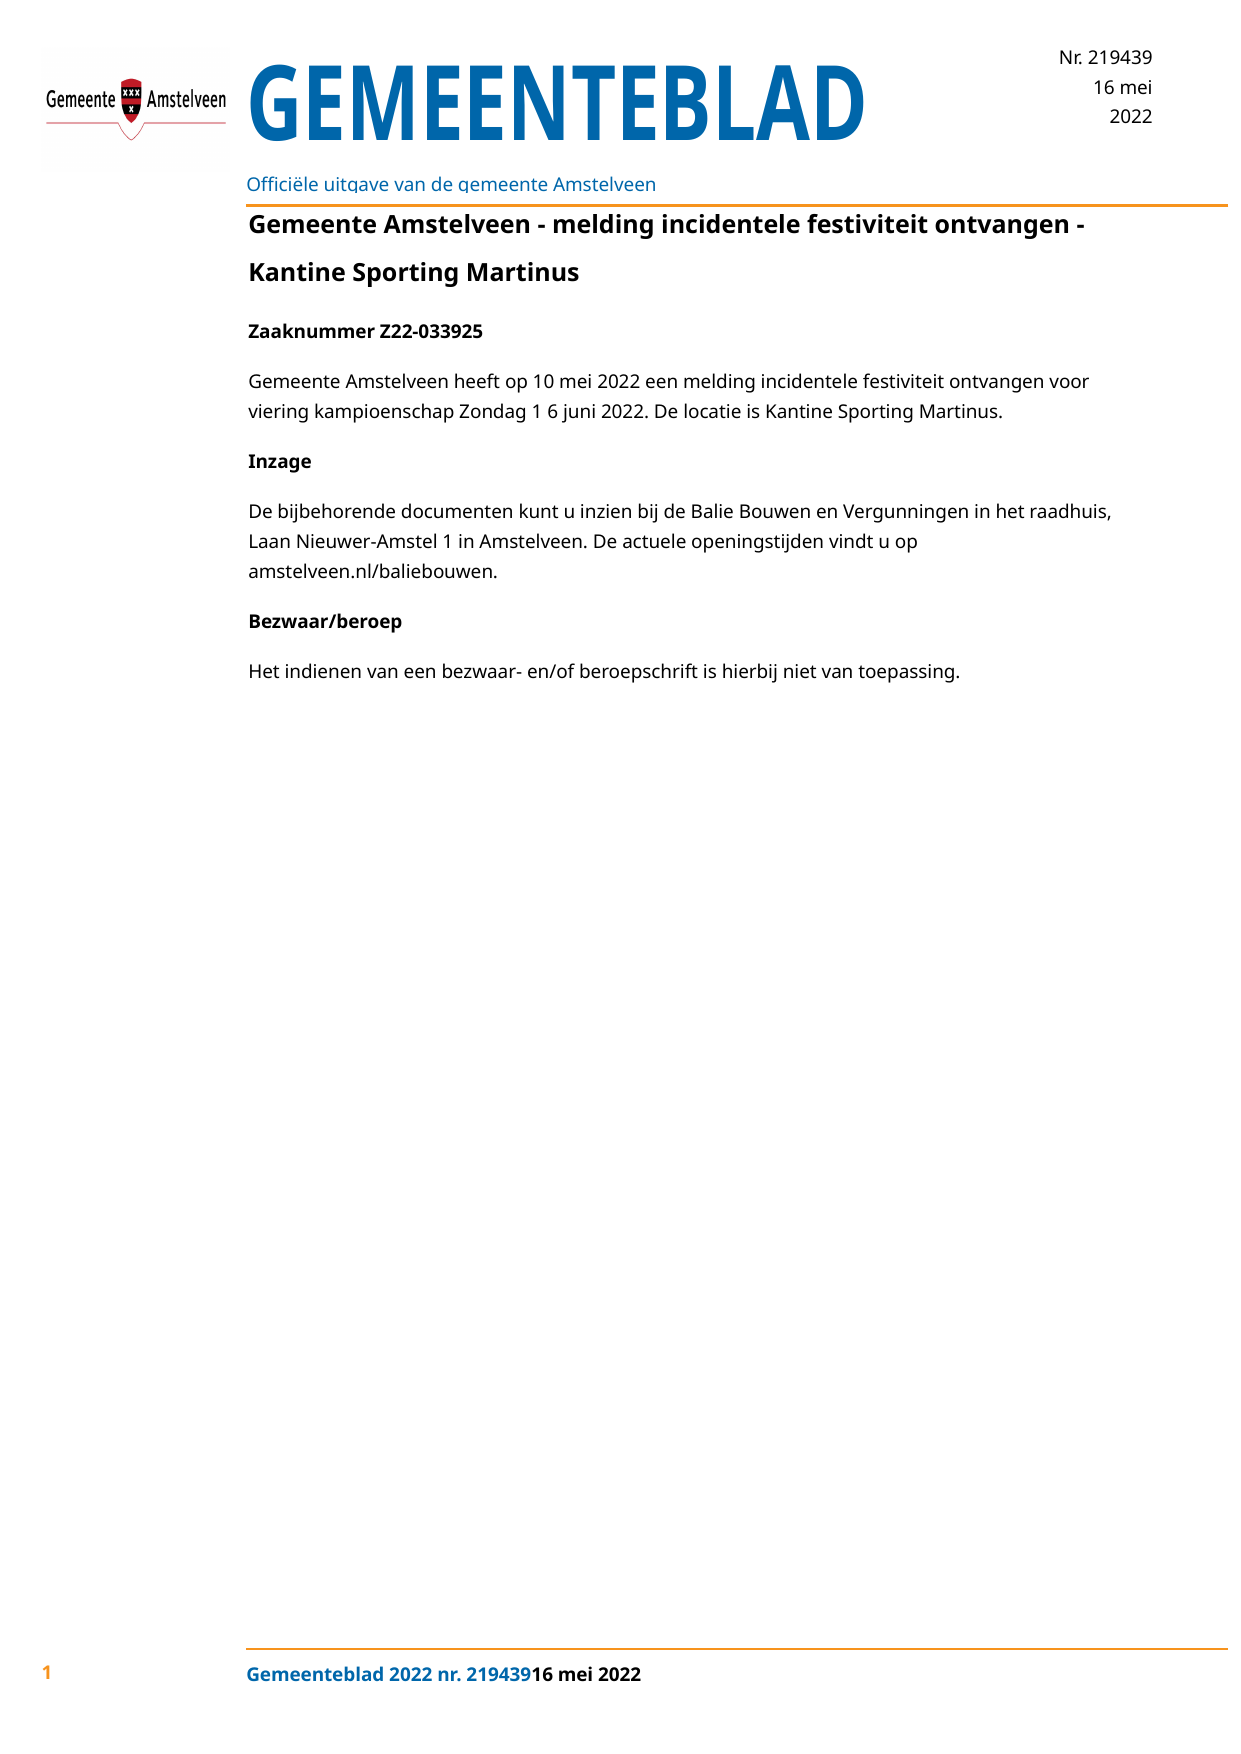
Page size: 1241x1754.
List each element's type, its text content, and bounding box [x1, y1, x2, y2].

text Gemeente Amstelveen - melding incidentele festiviteit ontvangen - Kantine Sporting Martinus [248, 207, 1152, 288]
text Inzage [248, 448, 1152, 474]
text Gemeente Amstelveen heeft op 10 mei 2022 een melding incidentele festiviteit ontvangen voor viering kampioenschap Zondag 1 6 juni 2022. De locatie is Kantine Sporting Martinus. [248, 368, 1152, 424]
text De bijbehorende documenten kunt u inzien bij de Balie Bouwen en Vergunningen in het raadhuis, Laan Nieuwer-Amstel 1 in Amstelveen. De actuele openingstijden vindt u op amstelveen.nl/baliebouwen. [248, 499, 1152, 584]
text Zaaknummer Z22-033925 [248, 318, 1152, 344]
text Het indienen van een bezwaar- en/of beroepschrift is hierbij niet van toepassing. [248, 659, 1152, 684]
picture [41, 47, 231, 172]
text Bezwaar/beroep [248, 608, 1152, 634]
